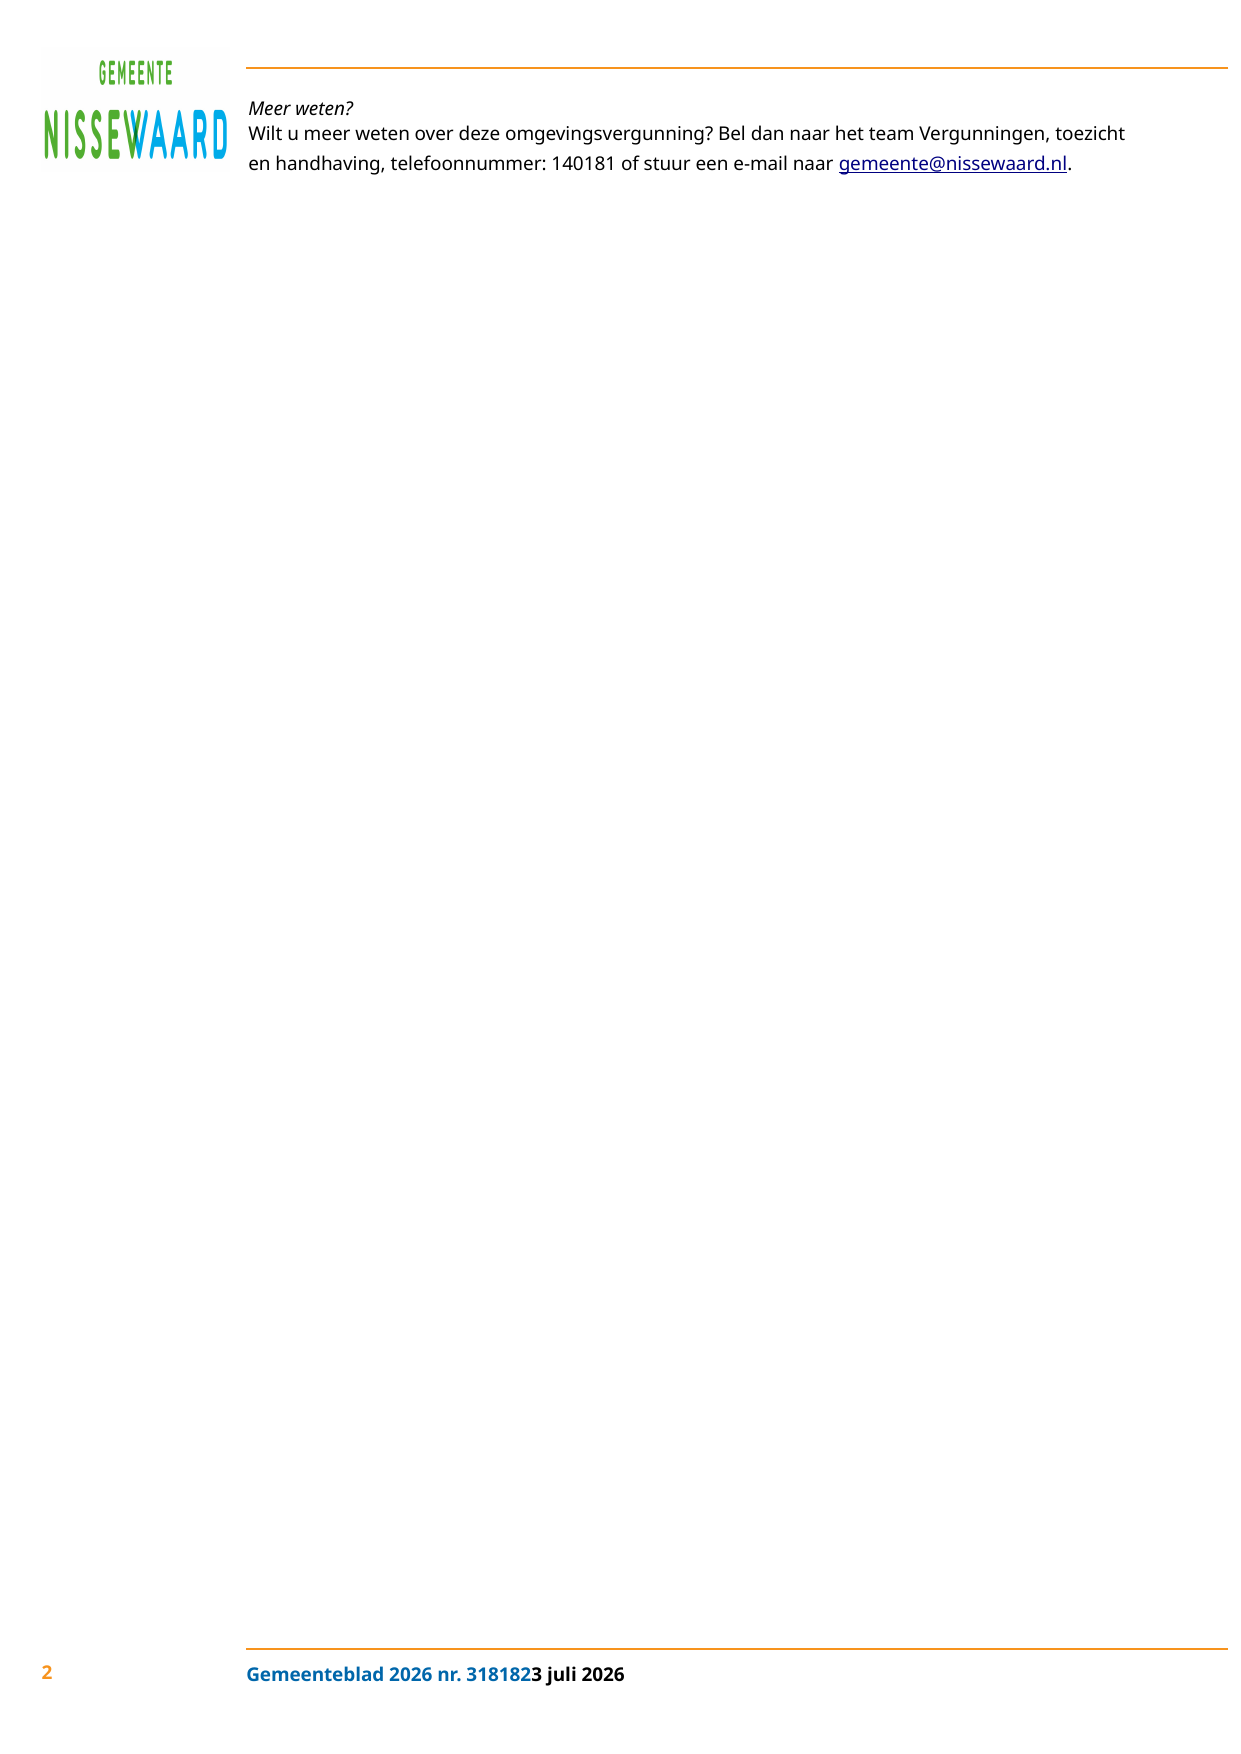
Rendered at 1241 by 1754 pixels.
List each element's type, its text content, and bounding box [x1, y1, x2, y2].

text Wilt u meer weten over deze omgevingsvergunning? Bel dan naar het team Vergunningen, toezicht en handhaving, telefoonnummer: 140181 of stuur een e-mail naar gemeente@nissewaard.nl. [248, 121, 1152, 176]
text Meer weten? [248, 95, 1152, 121]
picture [41, 47, 231, 172]
